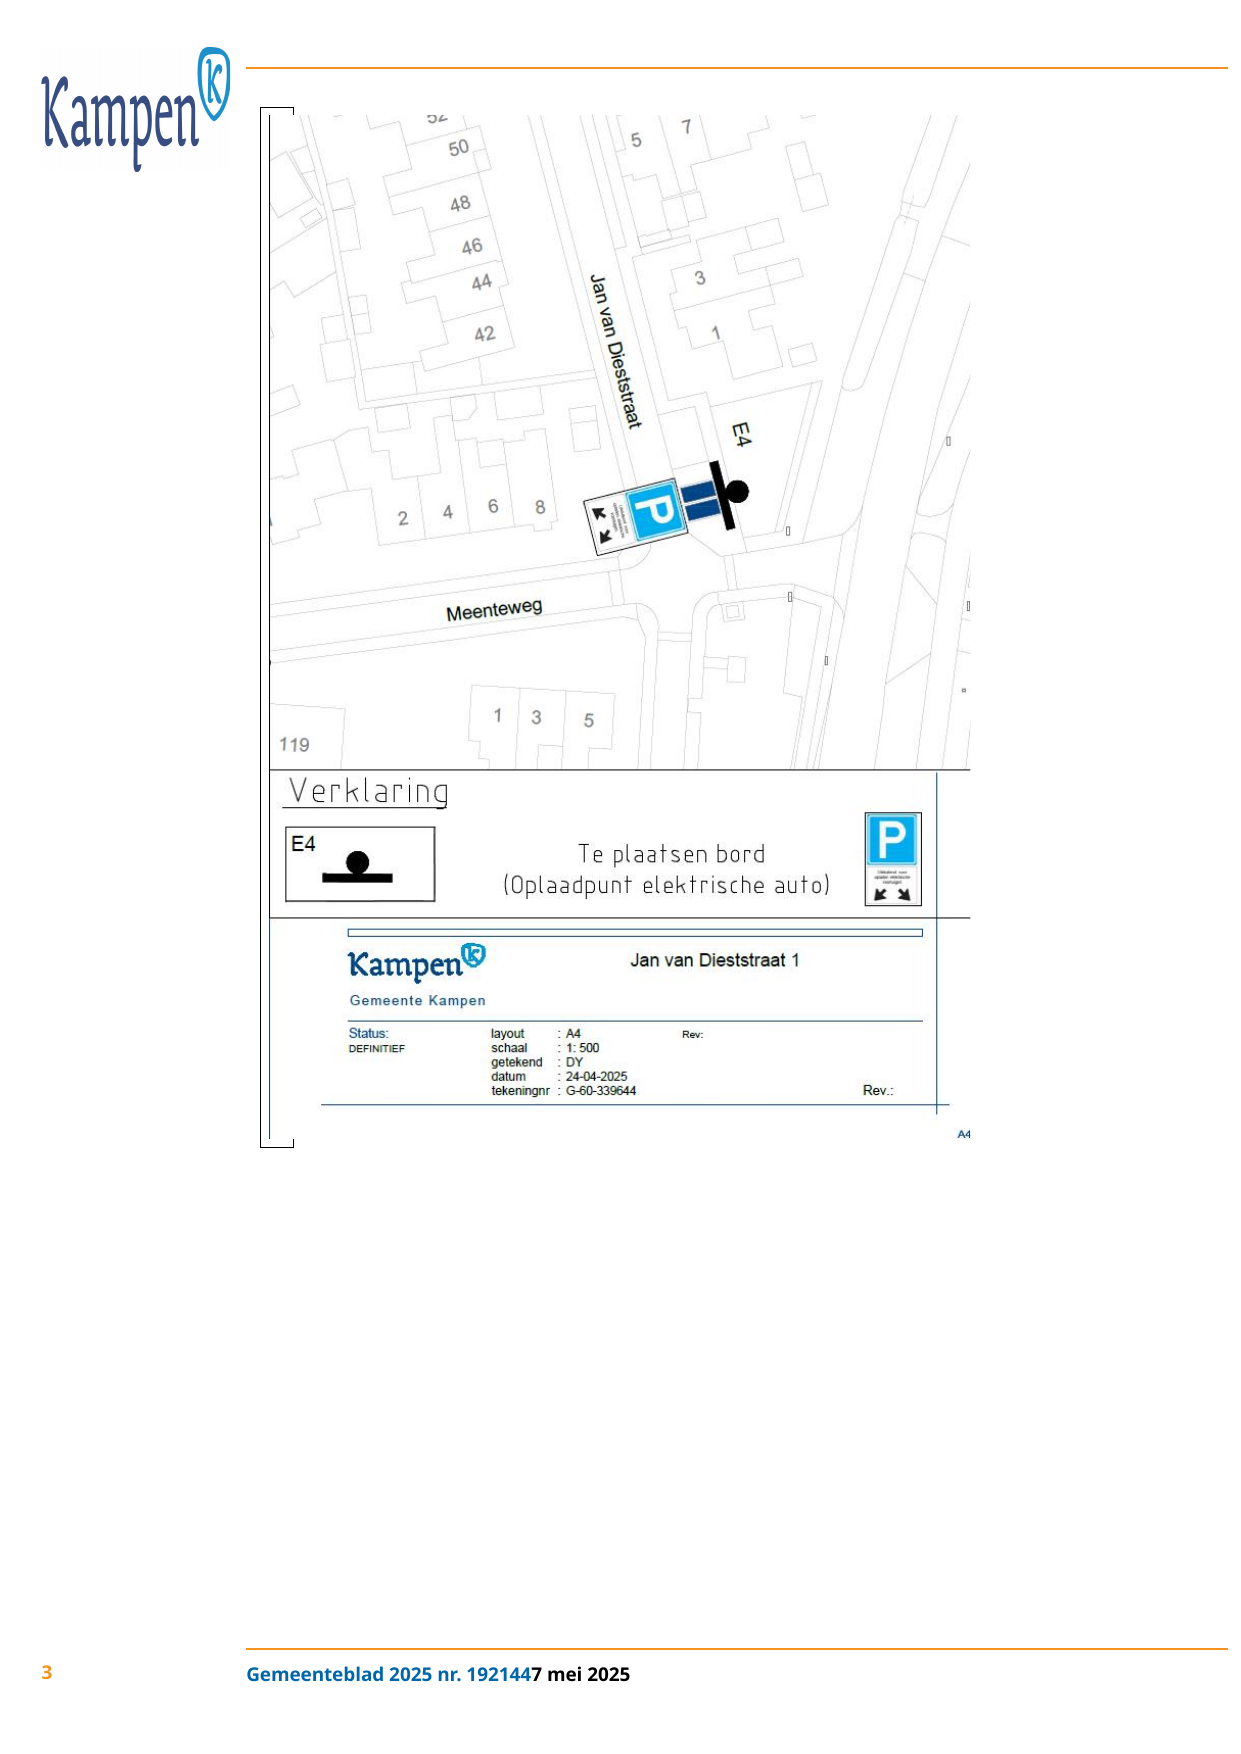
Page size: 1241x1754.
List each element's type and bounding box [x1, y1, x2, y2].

picture [268, 115, 971, 1139]
picture [41, 47, 231, 172]
